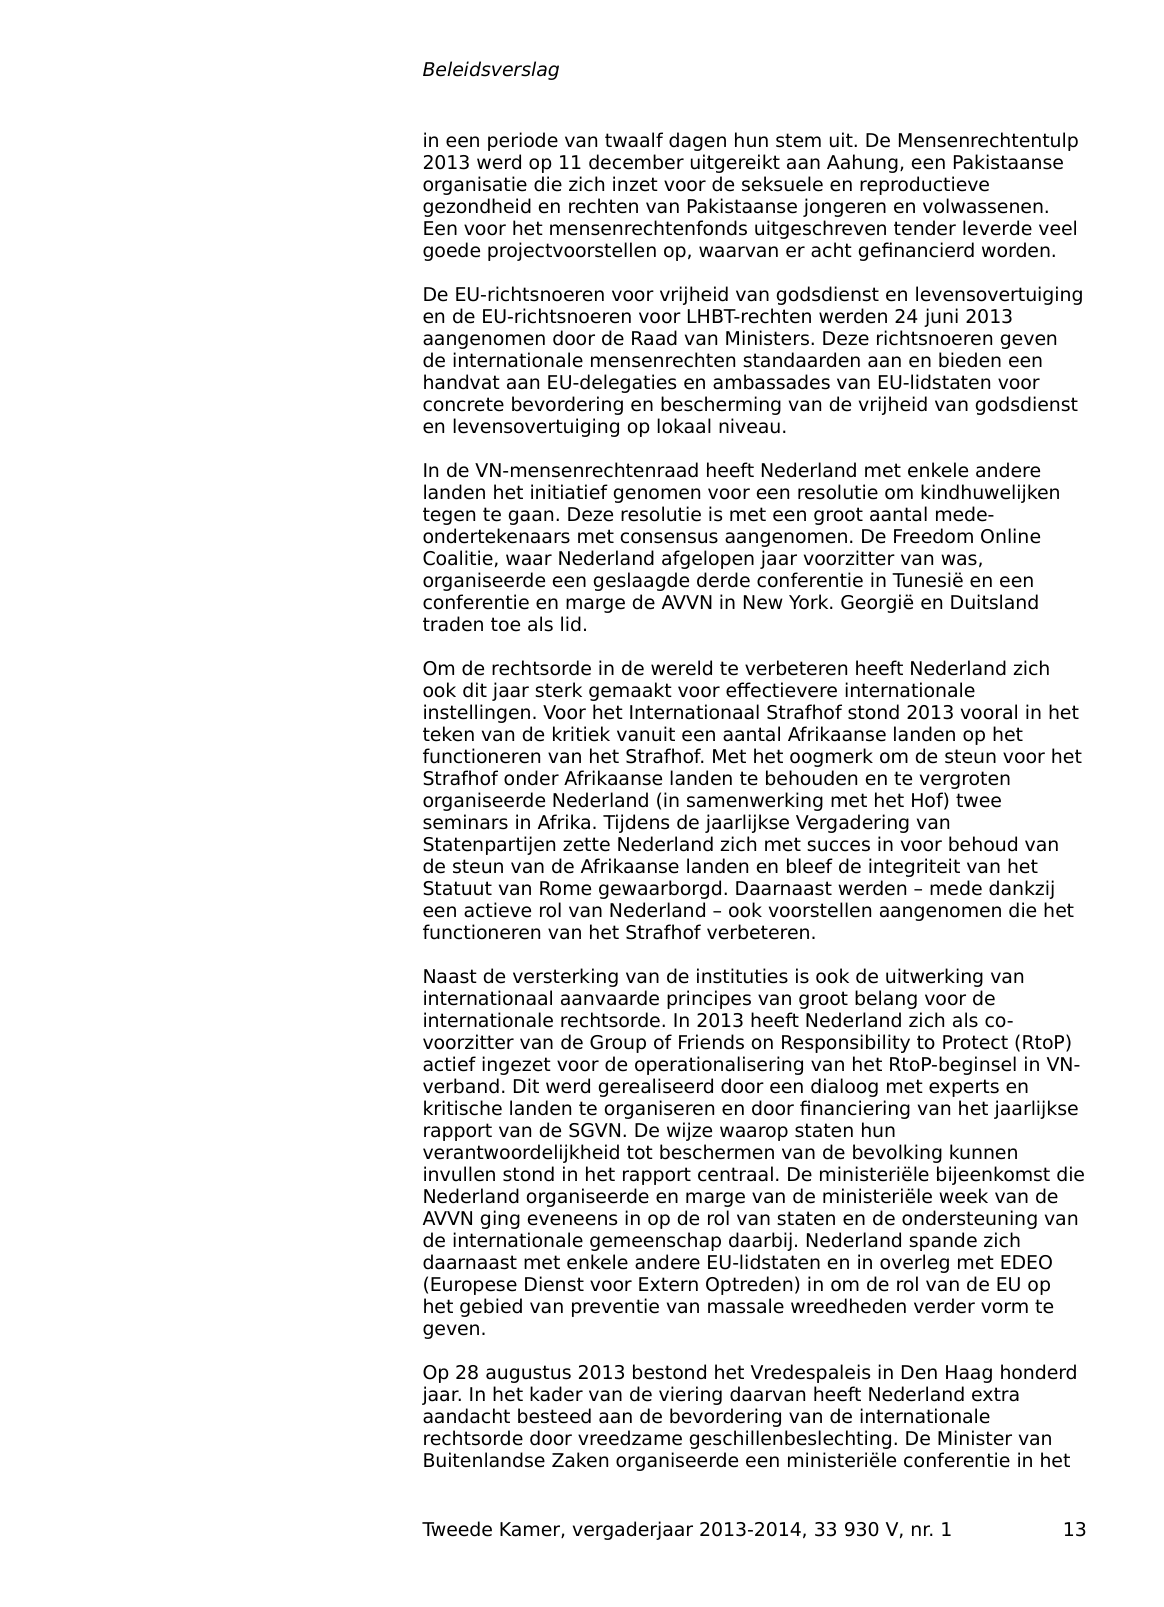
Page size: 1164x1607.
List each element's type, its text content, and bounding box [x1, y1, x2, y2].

text Naast de versterking van de instituties is ook de uitwerking van internationaal aanvaarde principes van groot belang voor de internationale rechtsorde. In 2013 heeft Nederland zich als co-voorzitter van de Group of Friends on Responsibility to Protect (RtoP) actief ingezet voor de operationalisering van het RtoP-beginsel in VN-verband. Dit werd gerealiseerd door een dialoog met experts en kritische landen te organiseren en door financiering van het jaarlijkse rapport van de SGVN. De wijze waarop staten hun verantwoordelijkheid tot beschermen van de bevolking kunnen invullen stond in het rapport centraal. De ministeriële bijeenkomst die Nederland organiseerde en marge van de ministeriële week van de AVVN ging eveneens in op de rol van staten en de ondersteuning van de internationale gemeenschap daarbij. Nederland spande zich daarnaast met enkele andere EU-lidstaten en in overleg met EDEO (Europese Dienst voor Extern Optreden) in om de rol van de EU op het gebied van preventie van massale wreedheden verder vorm te geven. [422, 966, 1087, 1339]
text Om de rechtsorde in de wereld te verbeteren heeft Nederland zich ook dit jaar sterk gemaakt voor effectievere internationale instellingen. Voor het Internationaal Strafhof stond 2013 vooral in het teken van de kritiek vanuit een aantal Afrikaanse landen op het functioneren van het Strafhof. Met het oogmerk om de steun voor het Strafhof onder Afrikaanse landen te behouden en te vergroten organiseerde Nederland (in samenwerking met het Hof) twee seminars in Afrika. Tijdens de jaarlijkse Vergadering van Statenpartijen zette Nederland zich met succes in voor behoud van de steun van de Afrikaanse landen en bleef de integriteit van het Statuut van Rome gewaarborgd. Daarnaast werden – mede dankzij een actieve rol van Nederland – ook voorstellen aangenomen die het functioneren van het Strafhof verbeteren. [422, 658, 1087, 944]
text De EU-richtsnoeren voor vrijheid van godsdienst en levensovertuiging en de EU-richtsnoeren voor LHBT-rechten werden 24 juni 2013 aangenomen door de Raad van Ministers. Deze richtsnoeren geven de internationale mensenrechten standaarden aan en bieden een handvat aan EU-delegaties en ambassades van EU-lidstaten voor concrete bevordering en bescherming van de vrijheid van godsdienst en levensovertuiging op lokaal niveau. [422, 284, 1087, 438]
text in een periode van twaalf dagen hun stem uit. De Mensenrechtentulp 2013 werd op 11 december uitgereikt aan Aahung, een Pakistaanse organisatie die zich inzet voor de seksuele en reproductieve gezondheid en rechten van Pakistaanse jongeren en volwassenen. Een voor het mensenrechtenfonds uitgeschreven tender leverde veel goede projectvoorstellen op, waarvan er acht gefinancierd worden. [422, 130, 1087, 262]
text In de VN-mensenrechtenraad heeft Nederland met enkele andere landen het initiatief genomen voor een resolutie om kindhuwelijken tegen te gaan. Deze resolutie is met een groot aantal mede-ondertekenaars met consensus aangenomen. De Freedom Online Coalitie, waar Nederland afgelopen jaar voorzitter van was, organiseerde een geslaagde derde conferentie in Tunesië en een conferentie en marge de AVVN in New York. Georgië en Duitsland traden toe als lid. [422, 460, 1087, 636]
text Op 28 augustus 2013 bestond het Vredespaleis in Den Haag honderd jaar. In het kader van de viering daarvan heeft Nederland extra aandacht besteed aan de bevordering van de internationale rechtsorde door vreedzame geschillenbeslechting. De Minister van Buitenlandse Zaken organiseerde een ministeriële conferentie in het [422, 1362, 1087, 1472]
